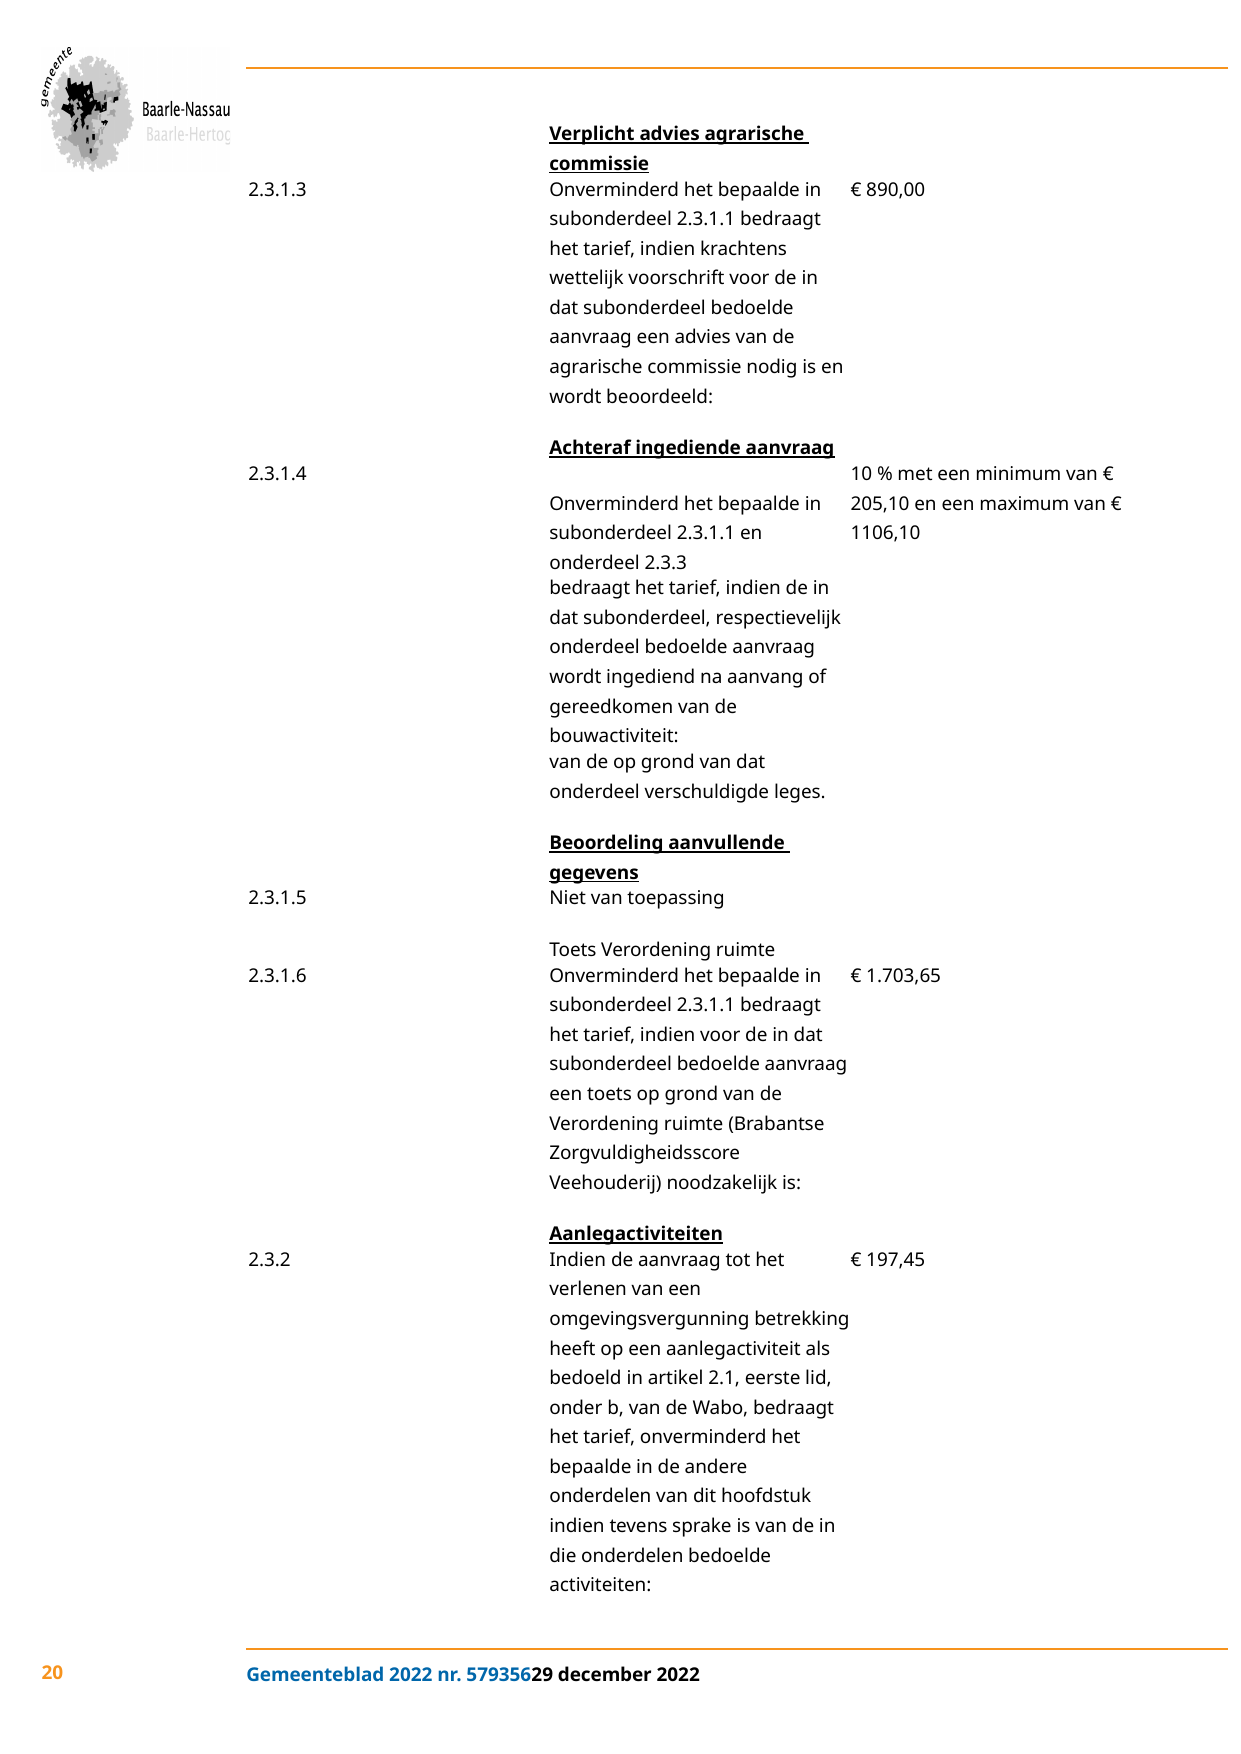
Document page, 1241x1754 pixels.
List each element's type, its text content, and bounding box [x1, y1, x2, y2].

table_cell 10 % met een minimum van € 205,10 en een maximum van € 1106,10 [850, 460, 1152, 574]
table_cell [850, 575, 1152, 748]
table_cell 2.3.1.4 [248, 460, 549, 574]
table_cell Niet van toepassing [549, 885, 850, 910]
table_cell Toets Verordening ruimte [549, 936, 850, 962]
table_cell [248, 936, 549, 962]
table_cell € 197,45 [850, 1246, 1152, 1597]
table_cell Onverminderd het bepaalde in subonderdeel 2.3.1.1 bedraagt het tarief, indien krachtens wettelijk voorschrift voor de in dat subonderdeel bedoelde aanvraag een advies van de agrarische commissie nodig is en wordt beoordeeld: [549, 176, 850, 409]
table_cell [248, 748, 549, 803]
table_cell Beoordeling aanvullende gegevens [549, 829, 850, 884]
table_cell 2.3.1.5 [248, 885, 549, 910]
table_cell [248, 409, 549, 434]
table_cell [850, 95, 1152, 121]
table_cell Indien de aanvraag tot het verlenen van een omgevingsvergunning betrekking heeft op een aanlegactiviteit als bedoeld in artikel 2.1, eerste lid, onder b, van de Wabo, bedraagt het tarief, onverminderd het bepaalde in de andere onderdelen van dit hoofdstuk indien tevens sprake is van de in die onderdelen bedoelde activiteiten: [549, 1246, 850, 1597]
table_cell Verplicht advies agrarische commissie [549, 121, 850, 176]
table_cell [248, 1220, 549, 1246]
table_cell [248, 804, 549, 829]
table_cell [248, 95, 549, 121]
table_cell Aanlegactiviteiten [549, 1220, 850, 1246]
table_cell 2.3.1.6 [248, 962, 549, 1194]
table_cell 2.3.2 [248, 1246, 549, 1597]
table_cell Onverminderd het bepaalde in subonderdeel 2.3.1.1 bedraagt het tarief, indien voor de in dat subonderdeel bedoelde aanvraag een toets op grond van de Verordening ruimte (Brabantse Zorgvuldigheidsscore Veehouderij) noodzakelijk is: [549, 962, 850, 1194]
table_cell Achteraf ingediende aanvraag [549, 434, 850, 460]
table_cell [248, 121, 549, 176]
table_cell [248, 1195, 549, 1220]
picture [41, 47, 231, 172]
table_cell [850, 1195, 1152, 1220]
table_cell [850, 748, 1152, 803]
table_cell [549, 1195, 850, 1220]
table_cell 2.3.1.3 [248, 176, 549, 409]
table_cell [850, 829, 1152, 884]
table_cell € 1.703,65 [850, 962, 1152, 1194]
table_cell [850, 434, 1152, 460]
table_cell [850, 1220, 1152, 1246]
table_cell van de op grond van dat onderdeel verschuldigde leges. [549, 748, 850, 803]
table_cell [850, 910, 1152, 936]
table_cell [549, 409, 850, 434]
table_cell Onverminderd het bepaalde in subonderdeel 2.3.1.1 en onderdeel 2.3.3 [549, 460, 850, 574]
table_cell [549, 804, 850, 829]
table_cell bedraagt het tarief, indien de in dat subonderdeel, respectievelijk onderdeel bedoelde aanvraag wordt ingediend na aanvang of gereedkomen van de bouwactiviteit: [549, 575, 850, 748]
table_cell [248, 434, 549, 460]
table_cell [850, 409, 1152, 434]
table_cell [549, 95, 850, 121]
table_cell [248, 910, 549, 936]
table_cell [850, 885, 1152, 910]
table_cell [850, 121, 1152, 176]
table_cell [850, 804, 1152, 829]
table_cell € 890,00 [850, 176, 1152, 409]
table_cell [850, 936, 1152, 962]
table_cell [248, 575, 549, 748]
table_cell [549, 910, 850, 936]
table_cell [248, 829, 549, 884]
